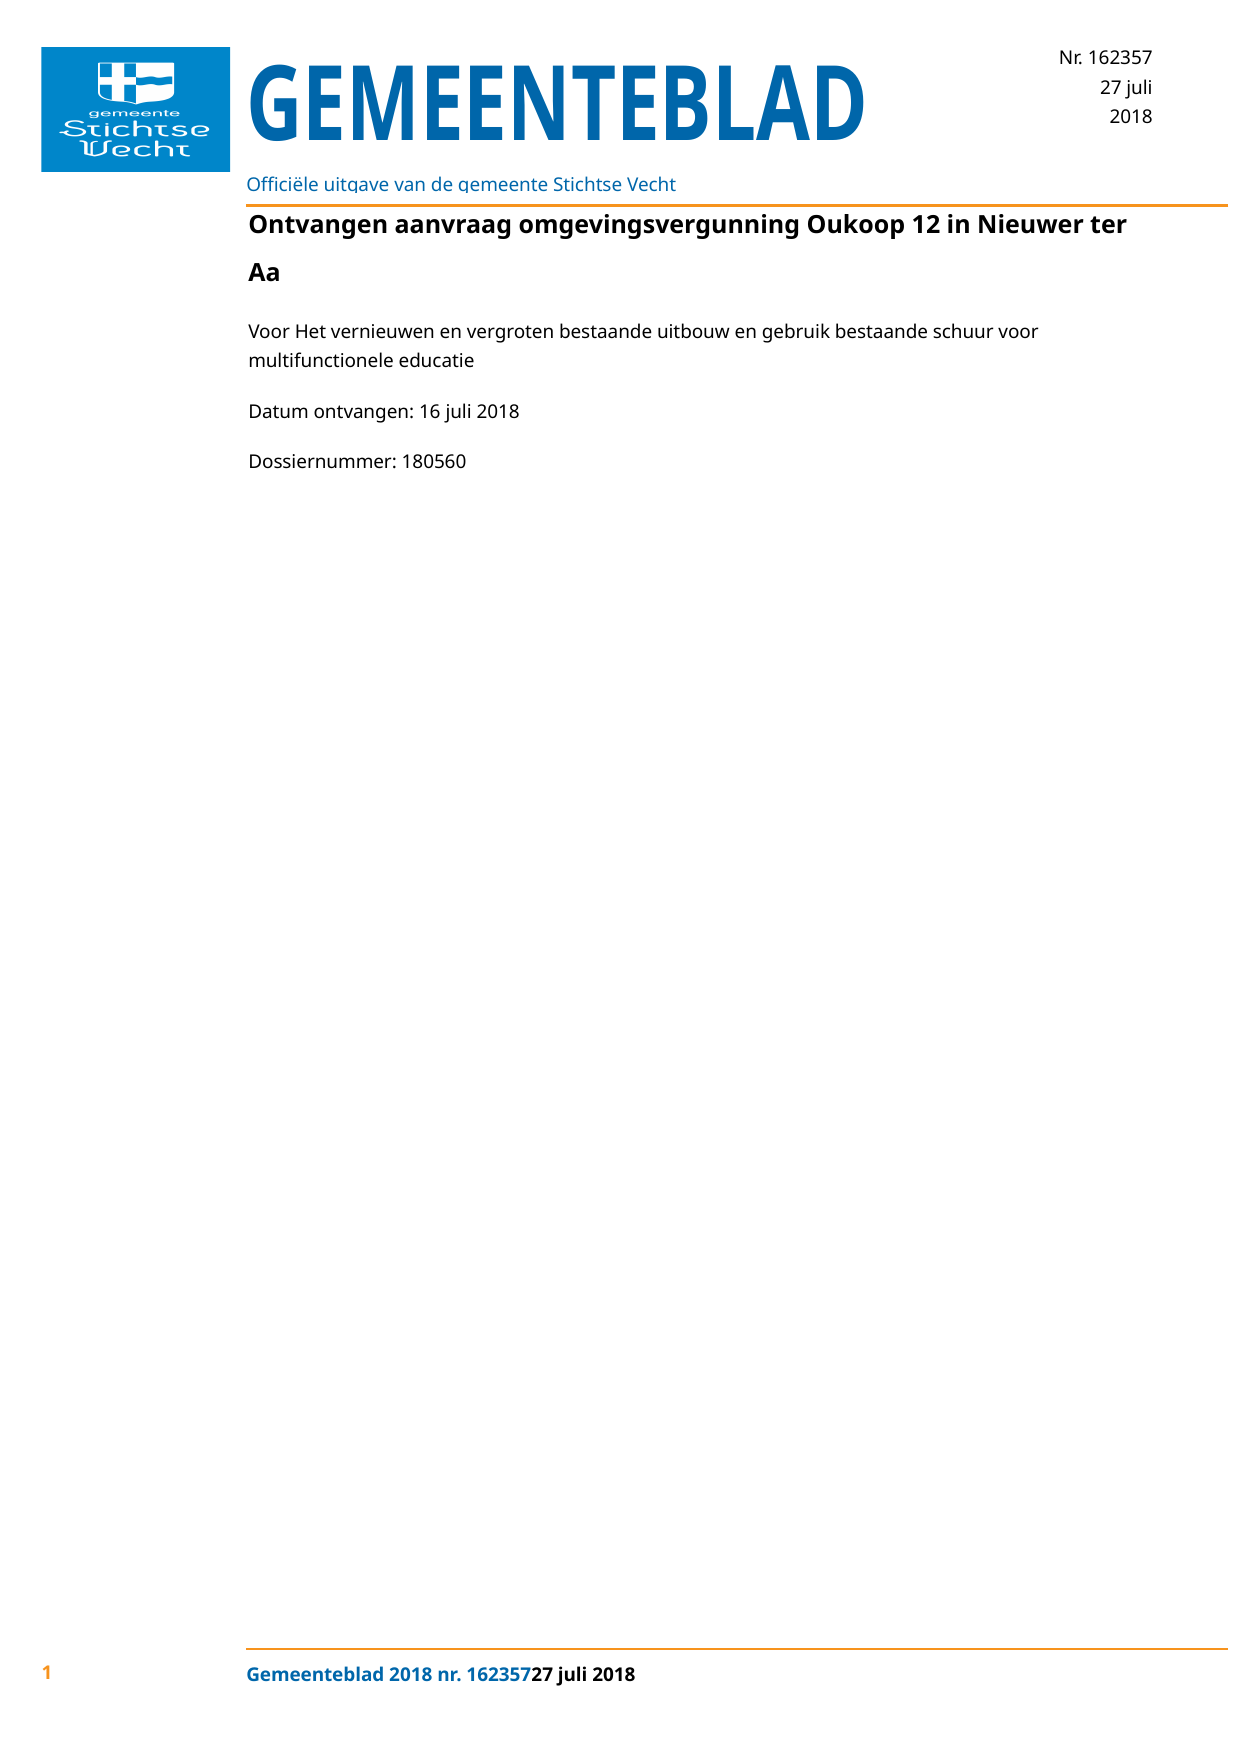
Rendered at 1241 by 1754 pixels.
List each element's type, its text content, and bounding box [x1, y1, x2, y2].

text Dossiernummer: 180560 [248, 448, 1152, 474]
picture [137, 63, 174, 103]
picture [99, 63, 135, 101]
text Datum ontvangen: 16 juli 2018 [248, 398, 1152, 424]
text Voor Het vernieuwen en vergroten bestaande uitbouw en gebruik bestaande schuur voor multifunctionele educatie [248, 318, 1152, 373]
text Ontvangen aanvraag omgevingsvergunning Oukoop 12 in Nieuwer ter Aa [248, 207, 1152, 288]
